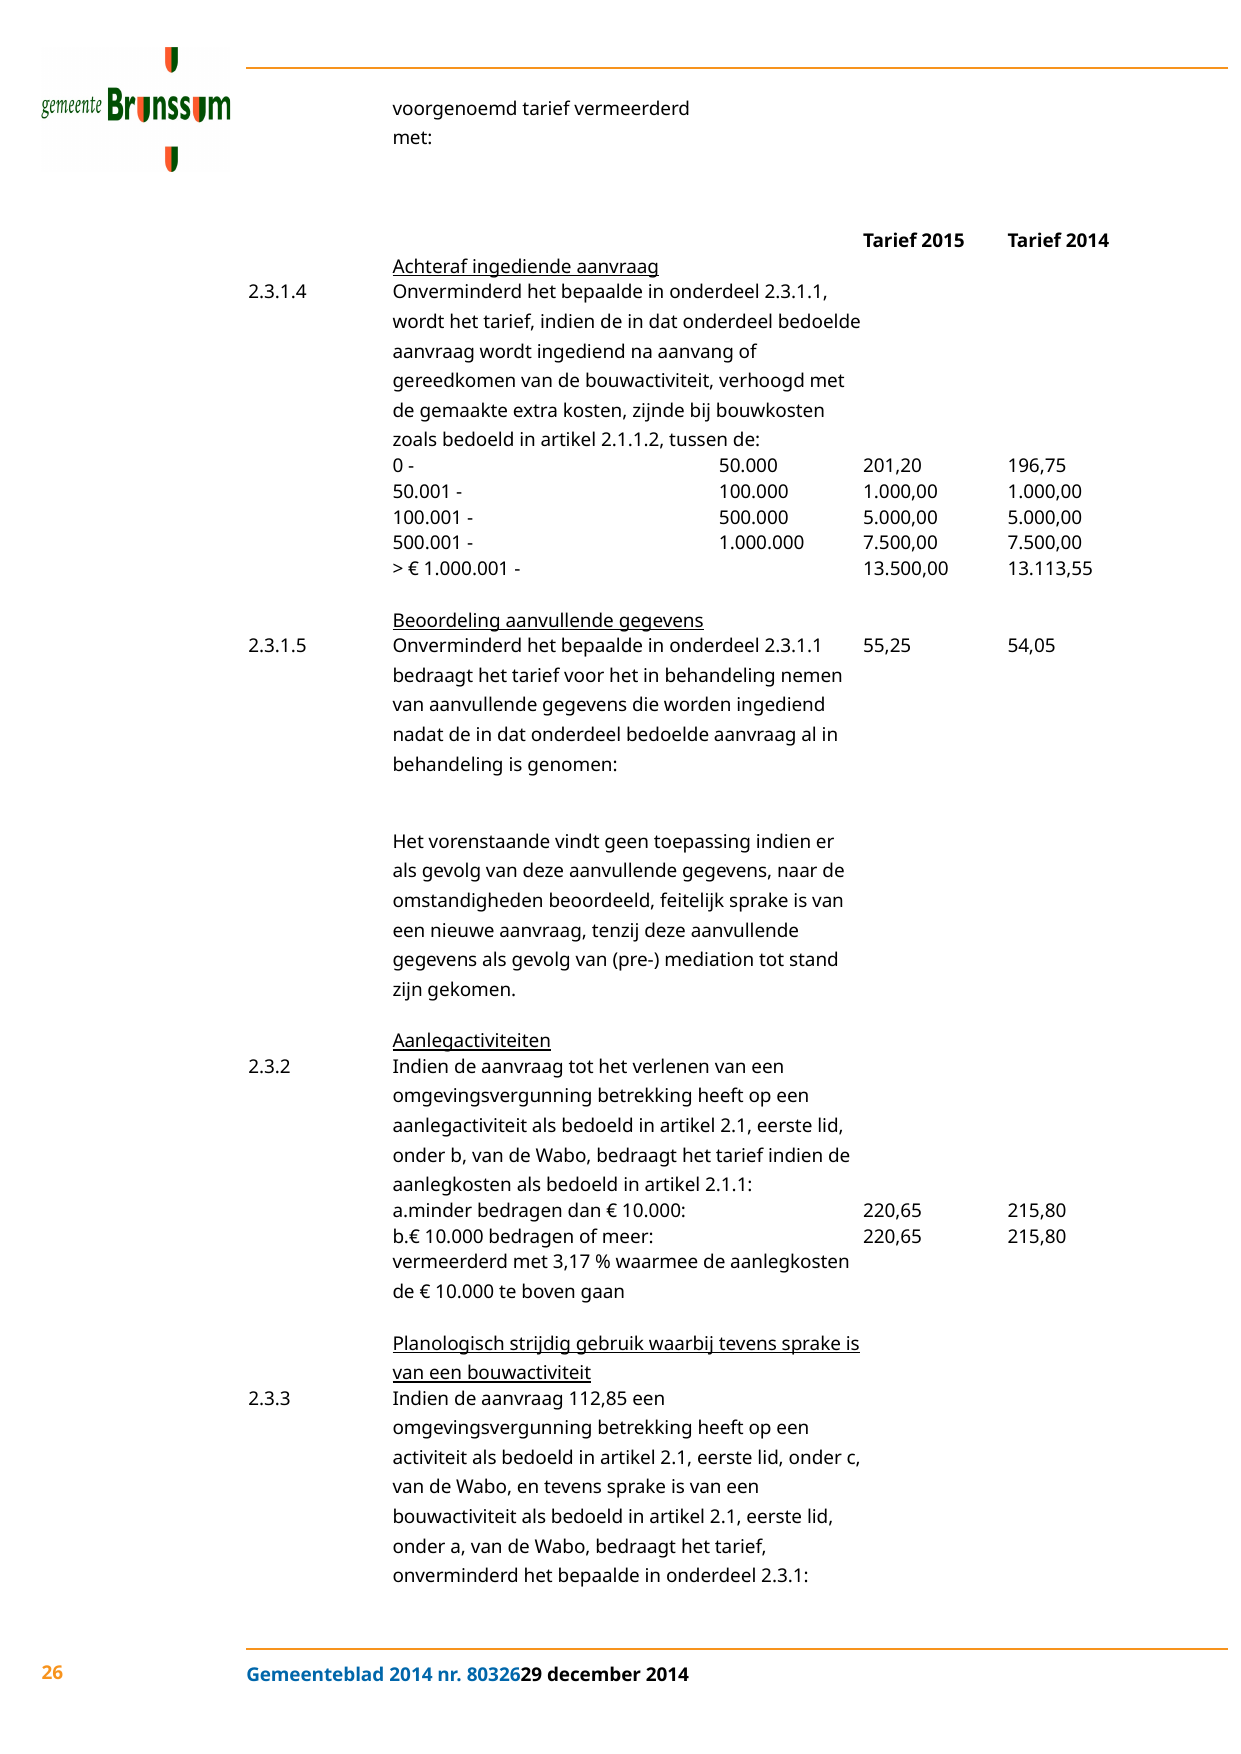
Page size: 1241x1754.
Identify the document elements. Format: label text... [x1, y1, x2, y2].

picture [41, 47, 231, 172]
table_cell [1007, 1053, 1152, 1197]
table_cell [248, 607, 392, 632]
table_cell [248, 1330, 392, 1385]
table_cell [248, 1028, 392, 1053]
table_cell [863, 607, 1007, 632]
table_cell 54,05 [1007, 633, 1152, 777]
table_cell [1007, 1330, 1152, 1385]
table_header [392, 227, 863, 253]
table_cell 50.001 - [392, 478, 719, 504]
table_cell 13.500,00 [863, 555, 1007, 581]
table_cell [1007, 253, 1152, 279]
table_cell [392, 802, 863, 828]
table_cell [248, 1304, 392, 1330]
table_cell [392, 581, 863, 607]
table_cell Achteraf ingediende aanvraag [392, 253, 863, 279]
table_cell > € 1.000.001 - [392, 555, 719, 581]
table_cell [248, 530, 392, 555]
table_header [248, 227, 392, 253]
table_cell [863, 1028, 1007, 1053]
table_cell [1007, 777, 1152, 802]
table_cell [719, 95, 863, 150]
table_cell 1.000.000 [719, 530, 863, 555]
table_cell [719, 555, 863, 581]
table_cell [1007, 1304, 1152, 1330]
table_cell [719, 150, 863, 176]
table_cell 2.3.2 [248, 1053, 392, 1197]
table_cell Indien de aanvraag tot het verlenen van een omgevingsvergunning betrekking heeft op een aanlegactiviteit als bedoeld in artikel 2.1, eerste lid, onder b, van de Wabo, bedraagt het tarief indien de aanlegkosten als bedoeld in artikel 2.1.1: [392, 1053, 863, 1197]
table_cell [248, 95, 392, 150]
table_cell 55,25 [863, 633, 1007, 777]
table_cell [863, 777, 1007, 802]
table_cell 5.000,00 [863, 504, 1007, 529]
table_cell [863, 253, 1007, 279]
table_cell Beoordeling aanvullende gegevens [392, 607, 863, 632]
table_cell [248, 150, 392, 176]
table_cell [863, 1002, 1007, 1027]
table_cell [1007, 279, 1152, 452]
table_cell [1007, 1385, 1152, 1588]
table_cell 7.500,00 [863, 530, 1007, 555]
table_cell Onverminderd het bepaalde in onderdeel 2.3.1.1, wordt het tarief, indien de in dat onderdeel bedoelde aanvraag wordt ingediend na aanvang of gereedkomen van de bouwactiviteit, verhoogd met de gemaakte extra kosten, zijnde bij bouwkosten zoals bedoeld in artikel 2.1.1.2, tussen de: [392, 279, 863, 452]
table_cell [392, 1304, 863, 1330]
table_cell [392, 777, 863, 802]
table_header Tarief 2015 [863, 227, 1007, 253]
table_cell 2.3.1.5 [248, 633, 392, 777]
table_cell 215,80 [1007, 1223, 1152, 1249]
table_cell 100.001 - [392, 504, 719, 529]
table_cell [1007, 1249, 1152, 1304]
table_cell 2.3.3 [248, 1385, 392, 1588]
table_cell 500.001 - [392, 530, 719, 555]
table_cell [863, 828, 1007, 1002]
table_cell [248, 1197, 392, 1223]
table_cell 500.000 [719, 504, 863, 529]
table_cell [863, 150, 1007, 176]
table_cell [1007, 607, 1152, 632]
table_cell [863, 95, 1007, 150]
table_cell [248, 504, 392, 529]
table_cell [248, 478, 392, 504]
table_cell 2.3.1.4 [248, 279, 392, 452]
table_cell [863, 581, 1007, 607]
table_cell Het vorenstaande vindt geen toepassing indien er als gevolg van deze aanvullende gegevens, naar de omstandigheden beoordeeld, feitelijk sprake is van een nieuwe aanvraag, tenzij deze aanvullende gegevens als gevolg van (pre-) mediation tot stand zijn gekomen. [392, 828, 863, 1002]
table_cell [248, 555, 392, 581]
table_cell [248, 777, 392, 802]
table_cell 100.000 [719, 478, 863, 504]
table_cell 1.000,00 [1007, 478, 1152, 504]
table_cell [863, 1053, 1007, 1197]
table_cell 13.113,55 [1007, 555, 1152, 581]
table_cell 220,65 [863, 1197, 1007, 1223]
table_cell 1.000,00 [863, 478, 1007, 504]
table_cell [1007, 581, 1152, 607]
table_cell [248, 802, 392, 828]
table_cell b.€ 10.000 bedragen of meer: [392, 1223, 863, 1249]
table_cell vermeerderd met 3,17 % waarmee de aanlegkosten de € 10.000 te boven gaan [392, 1249, 863, 1304]
table_cell 0 - [392, 453, 719, 478]
table_cell [1007, 1002, 1152, 1027]
table_cell a.minder bedragen dan € 10.000: [392, 1197, 863, 1223]
table_cell [392, 1002, 863, 1027]
table_cell voorgenoemd tarief vermeerderd met: [392, 95, 719, 150]
table_cell 220,65 [863, 1223, 1007, 1249]
table_cell Onverminderd het bepaalde in onderdeel 2.3.1.1 bedraagt het tarief voor het in behandeling nemen van aanvullende gegevens die worden ingediend nadat de in dat onderdeel bedoelde aanvraag al in behandeling is genomen: [392, 633, 863, 777]
table_cell [1007, 1028, 1152, 1053]
table_header Tarief 2014 [1007, 227, 1152, 253]
table_cell [248, 253, 392, 279]
table_cell [863, 1330, 1007, 1385]
table_cell [248, 1002, 392, 1027]
table_cell [248, 581, 392, 607]
table_cell 215,80 [1007, 1197, 1152, 1223]
table_cell [863, 1304, 1007, 1330]
table_cell 201,20 [863, 453, 1007, 478]
table_cell [1007, 828, 1152, 1002]
table_cell [248, 1223, 392, 1249]
table_cell [392, 150, 719, 176]
table_cell Planologisch strijdig gebruik waarbij tevens sprake is van een bouwactiviteit [392, 1330, 863, 1385]
table_cell [863, 1249, 1007, 1304]
table_cell [863, 1385, 1007, 1588]
table_cell Aanlegactiviteiten [392, 1028, 863, 1053]
table_cell [863, 802, 1007, 828]
table_cell Indien de aanvraag 112,85 een omgevingsvergunning betrekking heeft op een activiteit als bedoeld in artikel 2.1, eerste lid, onder c, van de Wabo, en tevens sprake is van een bouwactiviteit als bedoeld in artikel 2.1, eerste lid, onder a, van de Wabo, bedraagt het tarief, onverminderd het bepaalde in onderdeel 2.3.1: [392, 1385, 863, 1588]
table_cell [863, 279, 1007, 452]
table_cell [248, 453, 392, 478]
table_cell 5.000,00 [1007, 504, 1152, 529]
table_cell 7.500,00 [1007, 530, 1152, 555]
table_cell 50.000 [719, 453, 863, 478]
table_cell [248, 1249, 392, 1304]
table_cell [1007, 802, 1152, 828]
table_cell [248, 828, 392, 1002]
table_cell 196,75 [1007, 453, 1152, 478]
